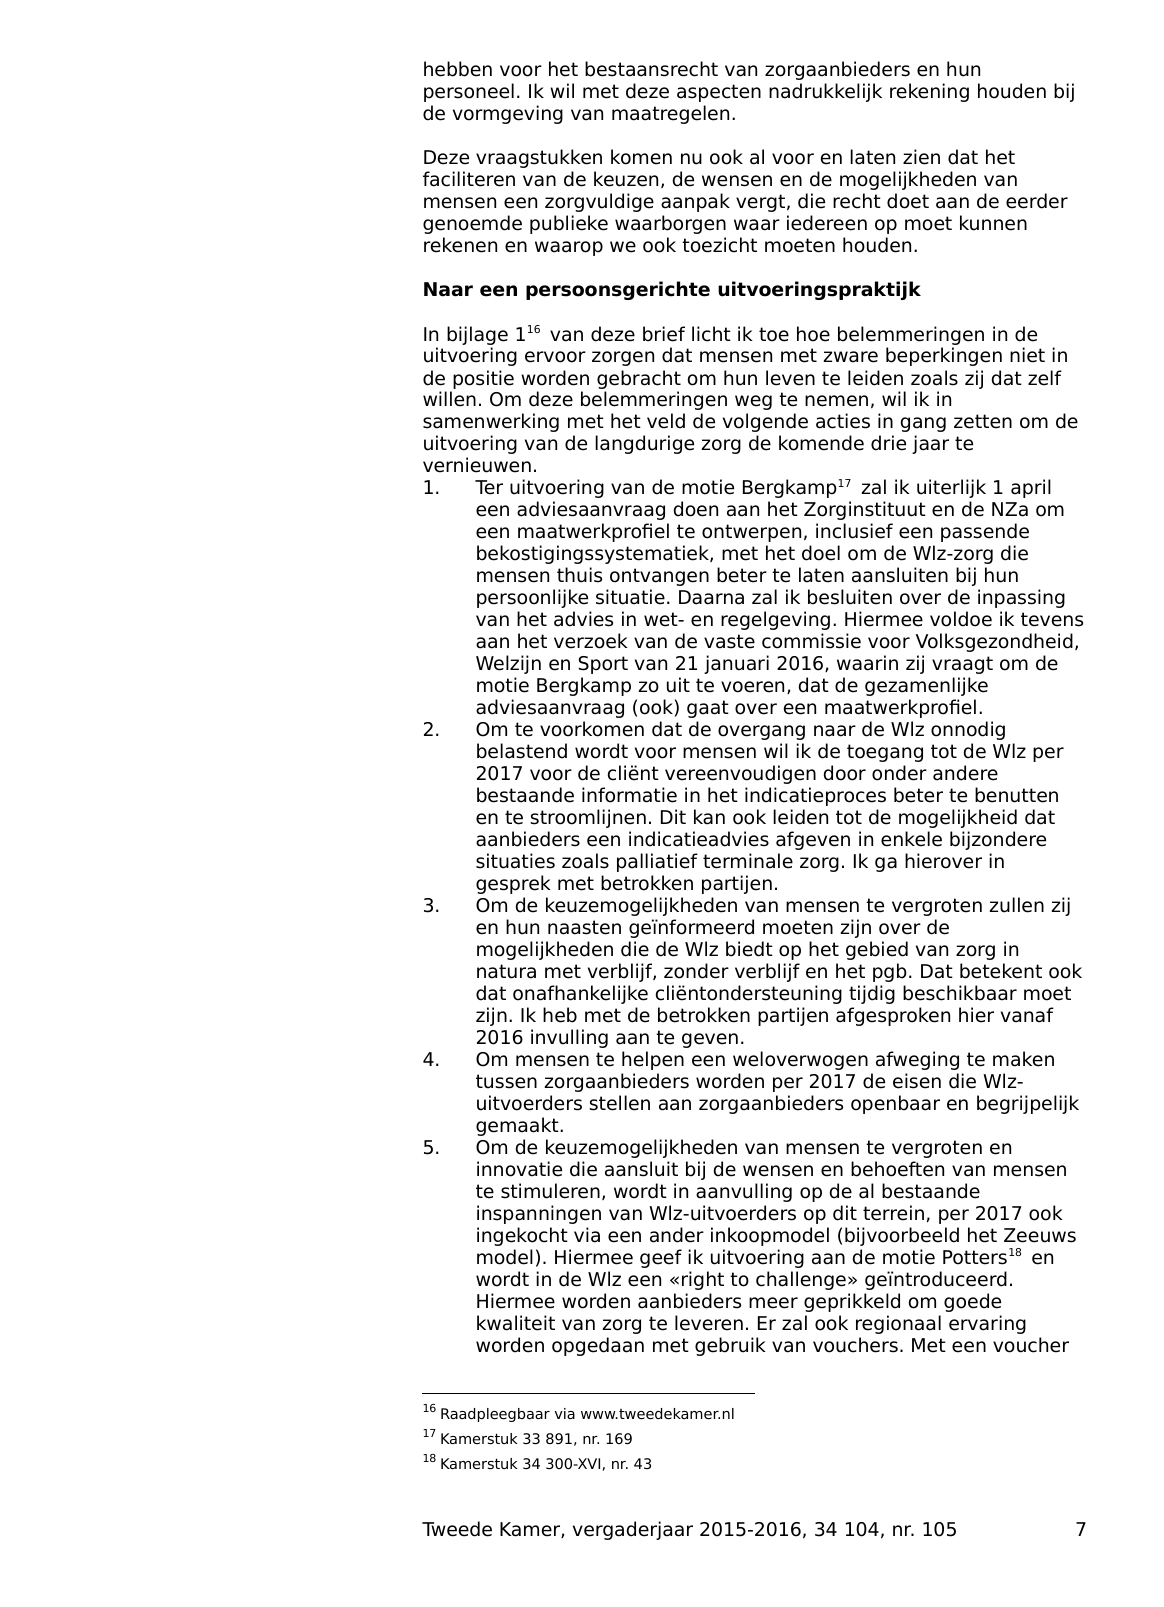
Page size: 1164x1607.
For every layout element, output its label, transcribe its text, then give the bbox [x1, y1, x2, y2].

subtitle Naar een persoonsgerichte uitvoeringspraktijk [422, 279, 1087, 301]
text Kamerstuk 33 891, nr. 169 [422, 1427, 1087, 1449]
text Kamerstuk 34 300-XVI, nr. 43 [422, 1452, 1087, 1474]
text 1. Ter uitvoering van de motie Bergkamp zal ik uiterlijk 1 april een adviesaanvraag doen aan het Zorginstituut en de NZa om een maatwerkprofiel te ontwerpen, inclusief een passende bekostigingssystematiek, met het doel om de Wlz-zorg die mensen thuis ontvangen beter te laten aansluiten bij hun persoonlijke situatie. Daarna zal ik besluiten over de inpassing van het advies in wet- en regelgeving. Hiermee voldoe ik tevens aan het verzoek van de vaste commissie voor Volksgezondheid, Welzijn en Sport van 21 januari 2016, waarin zij vraagt om de motie Bergkamp zo uit te voeren, dat de gezamenlijke adviesaanvraag (ook) gaat over een maatwerkprofiel. [422, 477, 1087, 719]
text Deze vraagstukken komen nu ook al voor en laten zien dat het faciliteren van de keuzen, de wensen en de mogelijkheden van mensen een zorgvuldige aanpak vergt, die recht doet aan de eerder genoemde publieke waarborgen waar iedereen op moet kunnen rekenen en waarop we ook toezicht moeten houden. [422, 147, 1087, 257]
text 2. Om te voorkomen dat de overgang naar de Wlz onnodig belastend wordt voor mensen wil ik de toegang tot de Wlz per 2017 voor de cliënt vereenvoudigen door onder andere bestaande informatie in het indicatieproces beter te benutten en te stroomlijnen. Dit kan ook leiden tot de mogelijkheid dat aanbieders een indicatieadvies afgeven in enkele bijzondere situaties zoals palliatief terminale zorg. Ik ga hierover in gesprek met betrokken partijen. [422, 719, 1087, 895]
text 3. Om de keuzemogelijkheden van mensen te vergroten zullen zij en hun naasten geïnformeerd moeten zijn over de mogelijkheden die de Wlz biedt op het gebied van zorg in natura met verblijf, zonder verblijf en het pgb. Dat betekent ook dat onafhankelijke cliëntondersteuning tijdig beschikbaar moet zijn. Ik heb met de betrokken partijen afgesproken hier vanaf 2016 invulling aan te geven. [422, 895, 1087, 1049]
text 4. Om mensen te helpen een weloverwogen afweging te maken tussen zorgaanbieders worden per 2017 de eisen die Wlz-uitvoerders stellen aan zorgaanbieders openbaar en begrijpelijk gemaakt. [422, 1049, 1087, 1137]
text In bijlage 1 van deze brief licht ik toe hoe belemmeringen in de uitvoering ervoor zorgen dat mensen met zware beperkingen niet in de positie worden gebracht om hun leven te leiden zoals zij dat zelf willen. Om deze belemmeringen weg te nemen, wil ik in samenwerking met het veld de volgende acties in gang zetten om de uitvoering van de langdurige zorg de komende drie jaar te vernieuwen. [422, 323, 1087, 477]
text hebben voor het bestaansrecht van zorgaanbieders en hun personeel. Ik wil met deze aspecten nadrukkelijk rekening houden bij de vormgeving van maatregelen. [422, 59, 1087, 125]
text Raadpleegbaar via www.tweedekamer.nl [422, 1402, 1087, 1424]
text 5. Om de keuzemogelijkheden van mensen te vergroten en innovatie die aansluit bij de wensen en behoeften van mensen te stimuleren, wordt in aanvulling op de al bestaande inspanningen van Wlz-uitvoerders op dit terrein, per 2017 ook ingekocht via een ander inkoopmodel (bijvoorbeeld het Zeeuws model). Hiermee geef ik uitvoering aan de motie Potters en wordt in de Wlz een «right to challenge» geïntroduceerd. Hiermee worden aanbieders meer geprikkeld om goede kwaliteit van zorg te leveren. Er zal ook regionaal ervaring worden opgedaan met gebruik van vouchers. Met een voucher [422, 1137, 1087, 1356]
